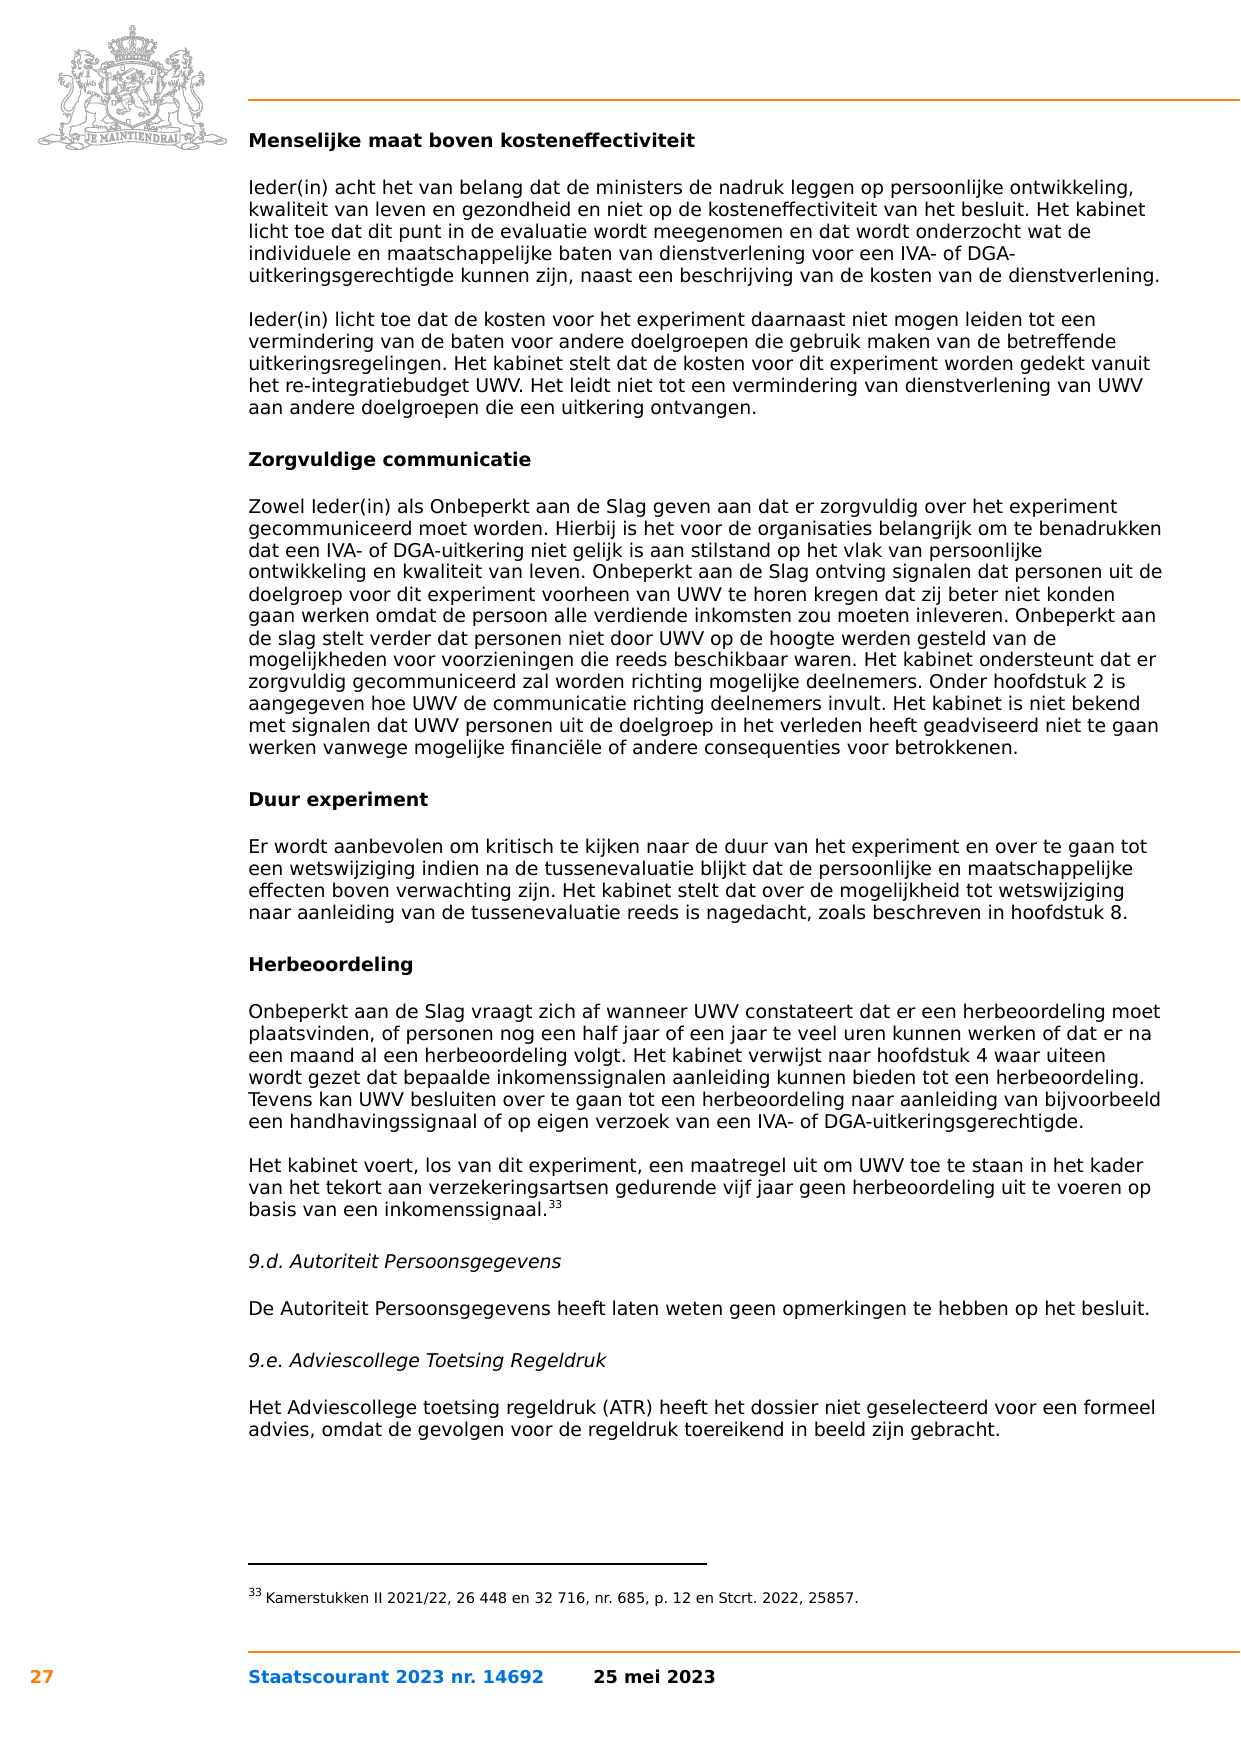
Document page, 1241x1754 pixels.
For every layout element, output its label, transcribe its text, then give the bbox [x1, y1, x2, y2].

text Zowel Ieder(in) als Onbeperkt aan de Slag geven aan dat er zorgvuldig over het experiment gecommuniceerd moet worden. Hierbij is het voor de organisaties belangrijk om te benadrukken dat een IVA- of DGA-uitkering niet gelijk is aan stilstand op het vlak van persoonlijke ontwikkeling en kwaliteit van leven. Onbeperkt aan de Slag ontving signalen dat personen uit de doelgroep voor dit experiment voorheen van UWV te horen kregen dat zij beter niet konden gaan werken omdat de persoon alle verdiende inkomsten zou moeten inleveren. Onbeperkt aan de slag stelt verder dat personen niet door UWV op de hoogte werden gesteld van de mogelijkheden voor voorzieningen die reeds beschikbaar waren. Het kabinet ondersteunt dat er zorgvuldig gecommuniceerd zal worden richting mogelijke deelnemers. Onder hoofdstuk 2 is aangegeven hoe UWV de communicatie richting deelnemers invult. Het kabinet is niet bekend met signalen dat UWV personen uit de doelgroep in het verleden heeft geadviseerd niet te gaan werken vanwege mogelijke financiële of andere consequenties voor betrokkenen. [248, 496, 1163, 759]
text Het Adviescollege toetsing regeldruk (ATR) heeft het dossier niet geselecteerd voor een formeel advies, omdat de gevolgen voor de regeldruk toereikend in beeld zijn gebracht. [248, 1397, 1163, 1441]
text De Autoriteit Persoonsgegevens heeft laten weten geen opmerkingen te hebben op het besluit. [248, 1298, 1163, 1320]
subtitle 9.d. Autoriteit Persoonsgegevens [248, 1251, 1163, 1273]
text Ieder(in) acht het van belang dat de ministers de nadruk leggen op persoonlijke ontwikkeling, kwaliteit van leven en gezondheid en niet op de kosteneffectiviteit van het besluit. Het kabinet licht toe dat dit punt in de evaluatie wordt meegenomen en dat wordt onderzocht wat de individuele en maatschappelijke baten van dienstverlening voor een IVA- of DGA-uitkeringsgerechtigde kunnen zijn, naast een beschrijving van de kosten van de dienstverlening. [248, 177, 1163, 287]
text Onbeperkt aan de Slag vraagt zich af wanneer UWV constateert dat er een herbeoordeling moet plaatsvinden, of personen nog een half jaar of een jaar te veel uren kunnen werken of dat er na een maand al een herbeoordeling volgt. Het kabinet verwijst naar hoofdstuk 4 waar uiteen wordt gezet dat bepaalde inkomenssignalen aanleiding kunnen bieden tot een herbeoordeling. Tevens kan UWV besluiten over te gaan tot een herbeoordeling naar aanleiding van bijvoorbeeld een handhavingssignaal of op eigen verzoek van een IVA- of DGA-uitkeringsgerechtigde. [248, 1001, 1163, 1133]
text Het kabinet voert, los van dit experiment, een maatregel uit om UWV toe te staan in het kader van het tekort aan verzekeringsartsen gedurende vijf jaar geen herbeoordeling uit te voeren op basis van een inkomenssignaal. [248, 1155, 1163, 1221]
subtitle 9.e. Adviescollege Toetsing Regeldruk [248, 1350, 1163, 1372]
subtitle Zorgvuldige communicatie [248, 448, 1163, 471]
text Kamerstukken II 2021/22, 26 448 en 32 716, nr. 685, p. 12 en Stcrt. 2022, 25857. [248, 1586, 1163, 1608]
picture [38, 25, 227, 150]
subtitle Menselijke maat boven kosteneffectiviteit [248, 130, 1163, 152]
subtitle Duur experiment [248, 789, 1163, 811]
text Ieder(in) licht toe dat de kosten voor het experiment daarnaast niet mogen leiden tot een vermindering van de baten voor andere doelgroepen die gebruik maken van de betreffende uitkeringsregelingen. Het kabinet stelt dat de kosten voor dit experiment worden gedekt vanuit het re-integratiebudget UWV. Het leidt niet tot een vermindering van dienstverlening van UWV aan andere doelgroepen die een uitkering ontvangen. [248, 309, 1163, 418]
subtitle Herbeoordeling [248, 954, 1163, 976]
text Er wordt aanbevolen om kritisch te kijken naar de duur van het experiment en over te gaan tot een wetswijziging indien na de tussenevaluatie blijkt dat de persoonlijke en maatschappelijke effecten boven verwachting zijn. Het kabinet stelt dat over de mogelijkheid tot wetswijziging naar aanleiding van de tussenevaluatie reeds is nagedacht, zoals beschreven in hoofdstuk 8. [248, 836, 1163, 924]
